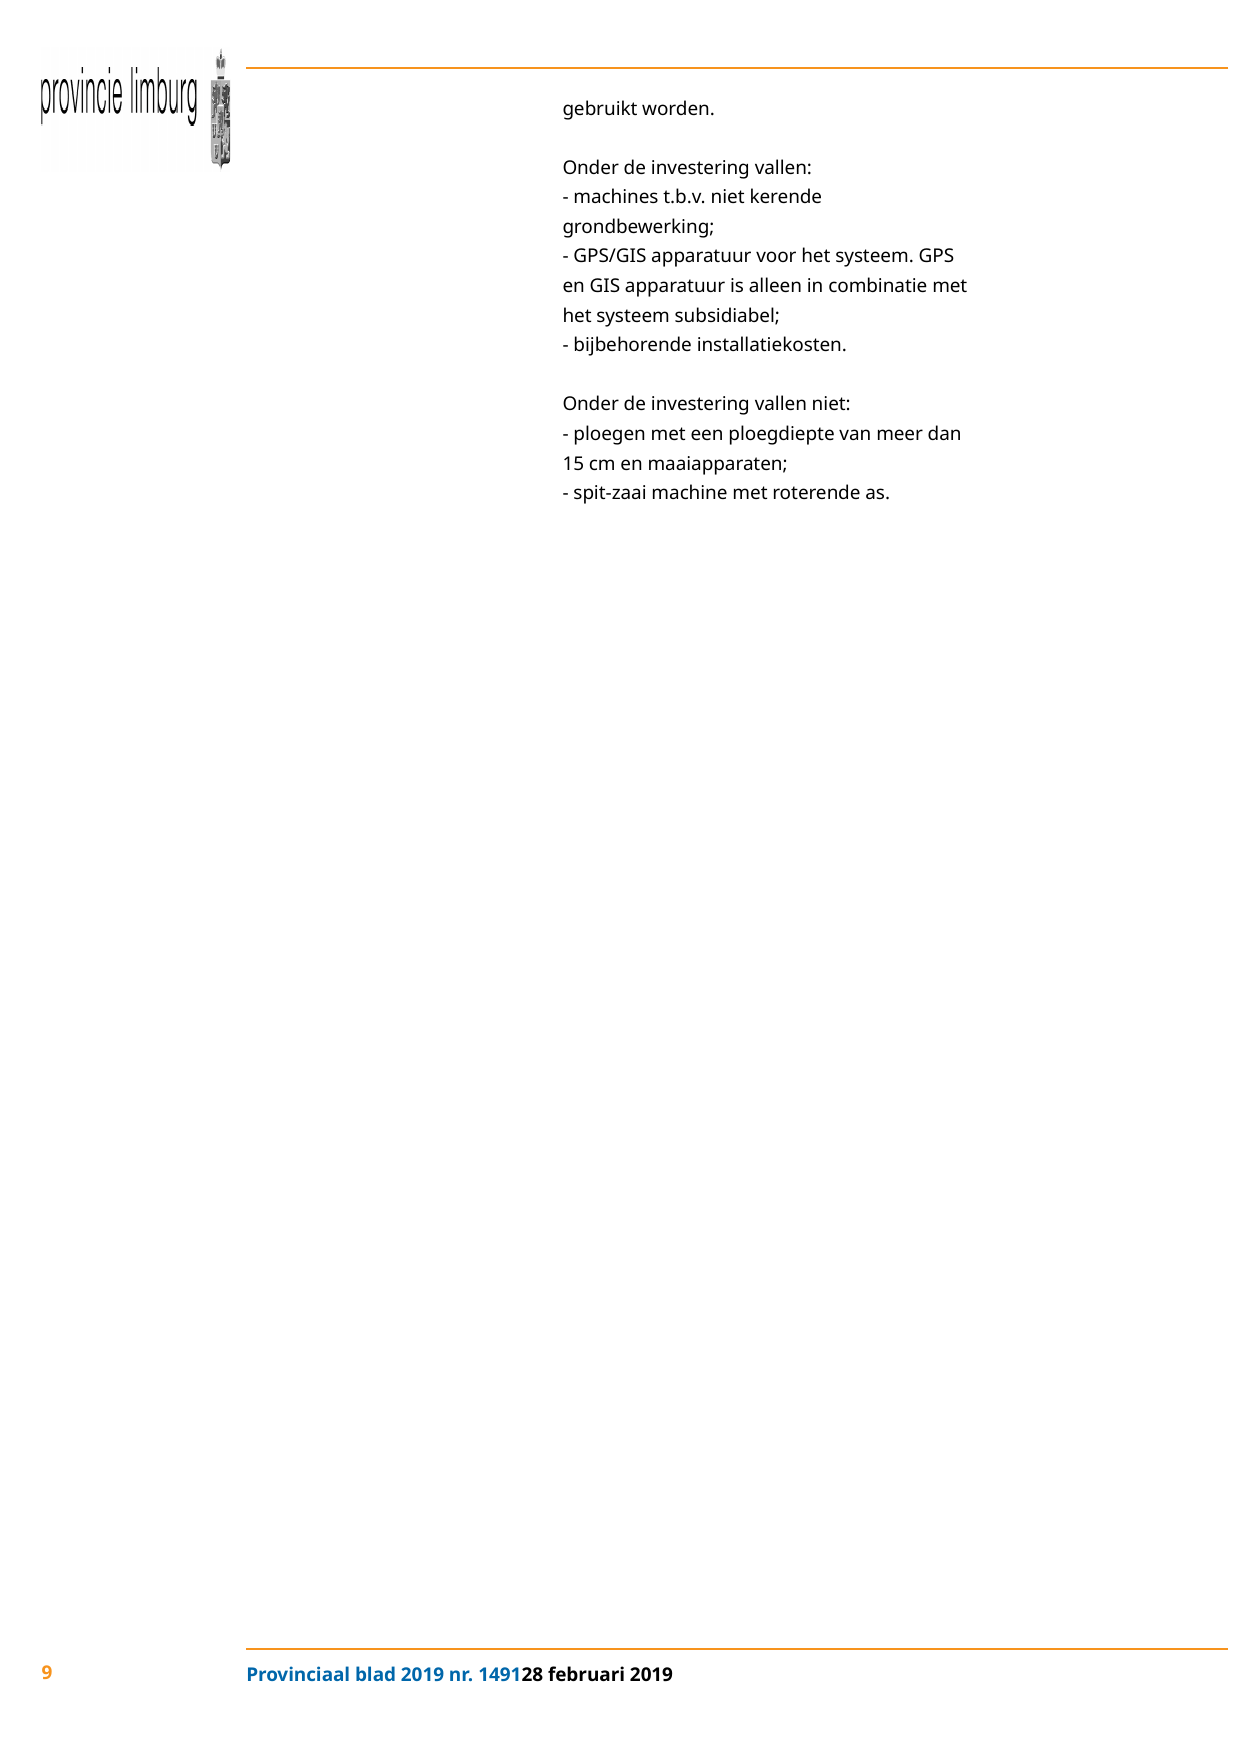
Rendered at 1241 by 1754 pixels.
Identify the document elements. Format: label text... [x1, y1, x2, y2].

table_cell [971, 95, 1152, 505]
table_cell [248, 95, 562, 505]
table_cell gebruikt worden. Onder de investering vallen: - machines t.b.v. niet kerende grondbewerking; - GPS/GIS apparatuur voor het systeem. GPS en GIS apparatuur is alleen in combinatie met het systeem subsidiabel; - bijbehorende installatiekosten. Onder de investering vallen niet: - ploegen met een ploegdiepte van meer dan 15 cm en maaiapparaten; - spit-zaai machine met roterende as. [562, 95, 971, 505]
picture [41, 47, 231, 172]
